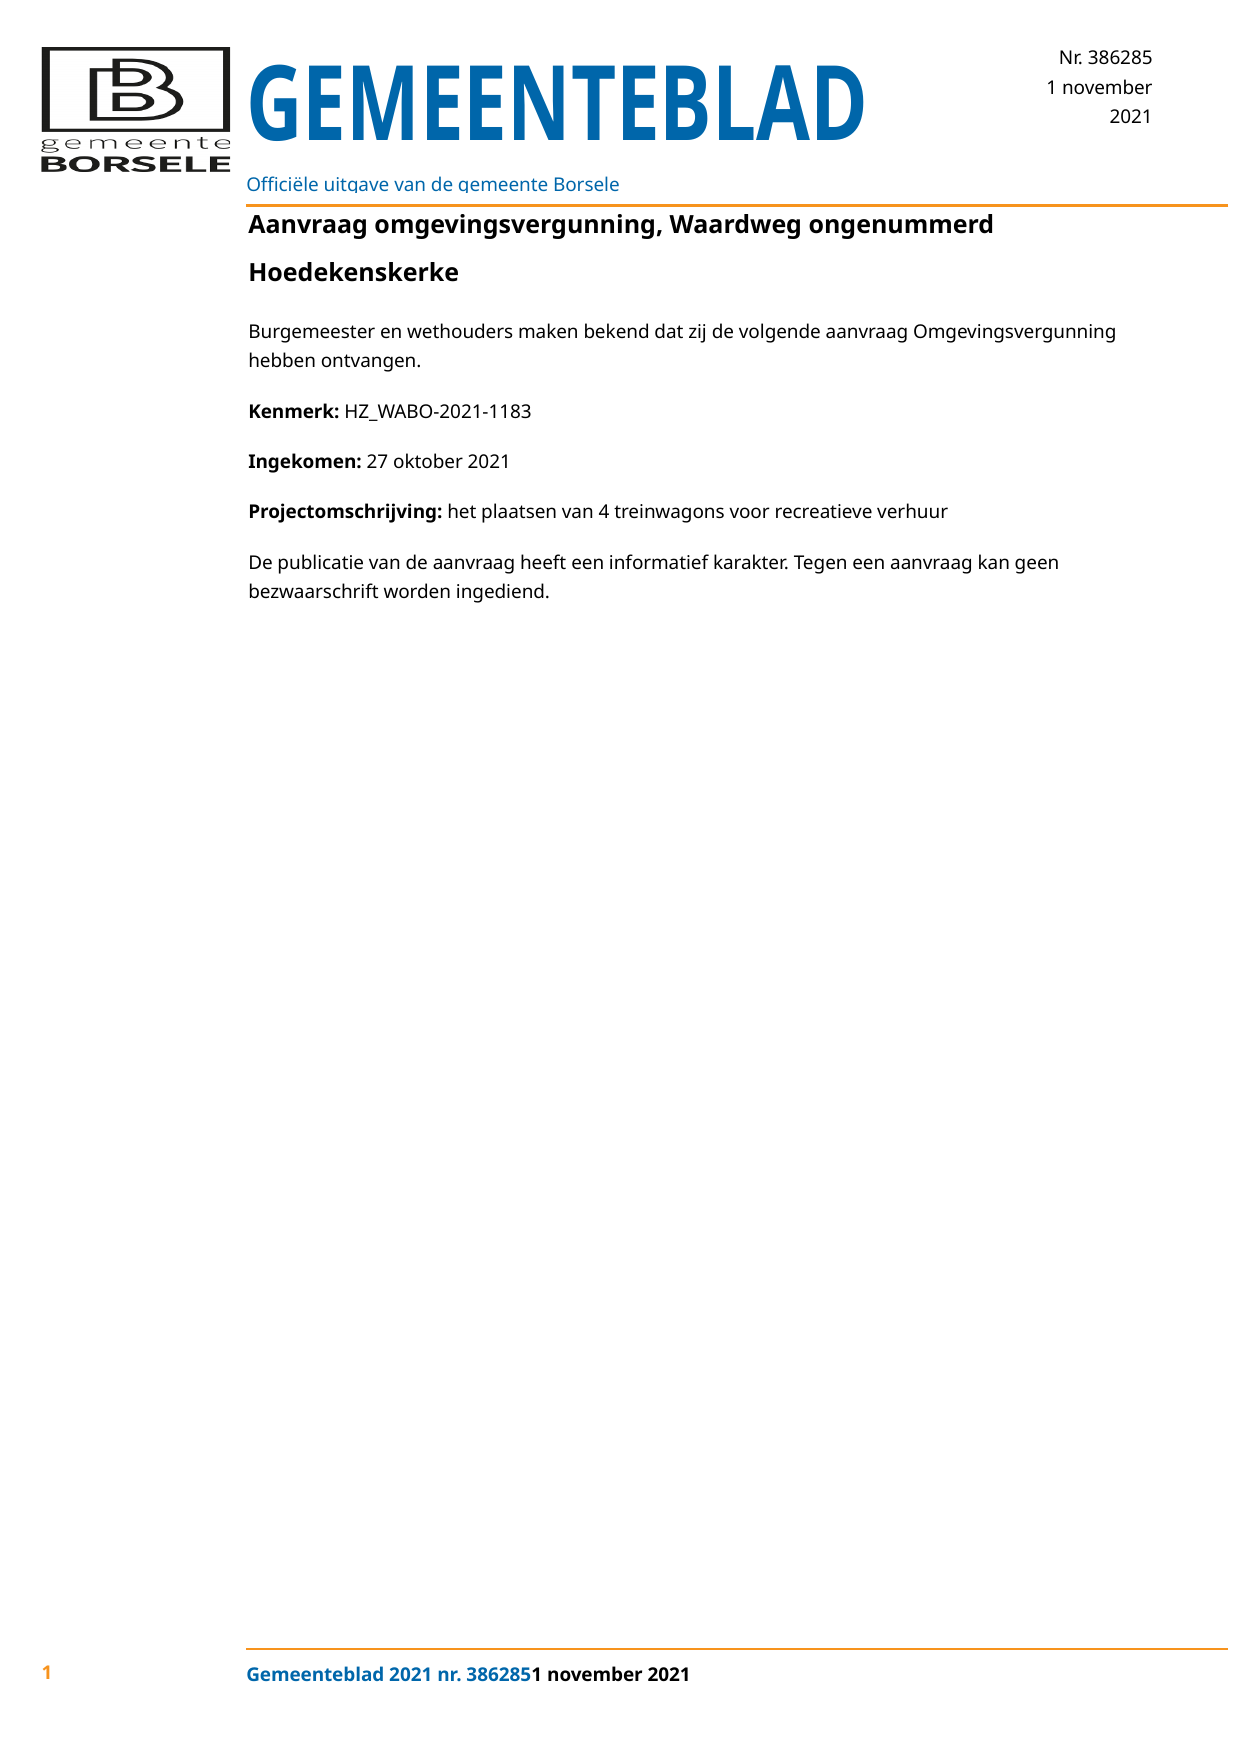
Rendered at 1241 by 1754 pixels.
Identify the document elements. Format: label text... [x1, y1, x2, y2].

text Projectomschrijving: het plaatsen van 4 treinwagons voor recreatieve verhuur [248, 499, 1152, 524]
text Kenmerk: HZ_WABO-2021-1183 [248, 398, 1152, 424]
text Aanvraag omgevingsvergunning, Waardweg ongenummerd Hoedekenskerke [248, 207, 1152, 288]
text Burgemeester en wethouders maken bekend dat zij de volgende aanvraag Omgevingsvergunning hebben ontvangen. [248, 318, 1152, 373]
text De publicatie van de aanvraag heeft een informatief karakter. Tegen een aanvraag kan geen bezwaarschrift worden ingediend. [248, 549, 1152, 604]
text Ingekomen: 27 oktober 2021 [248, 448, 1152, 474]
picture [41, 47, 231, 172]
